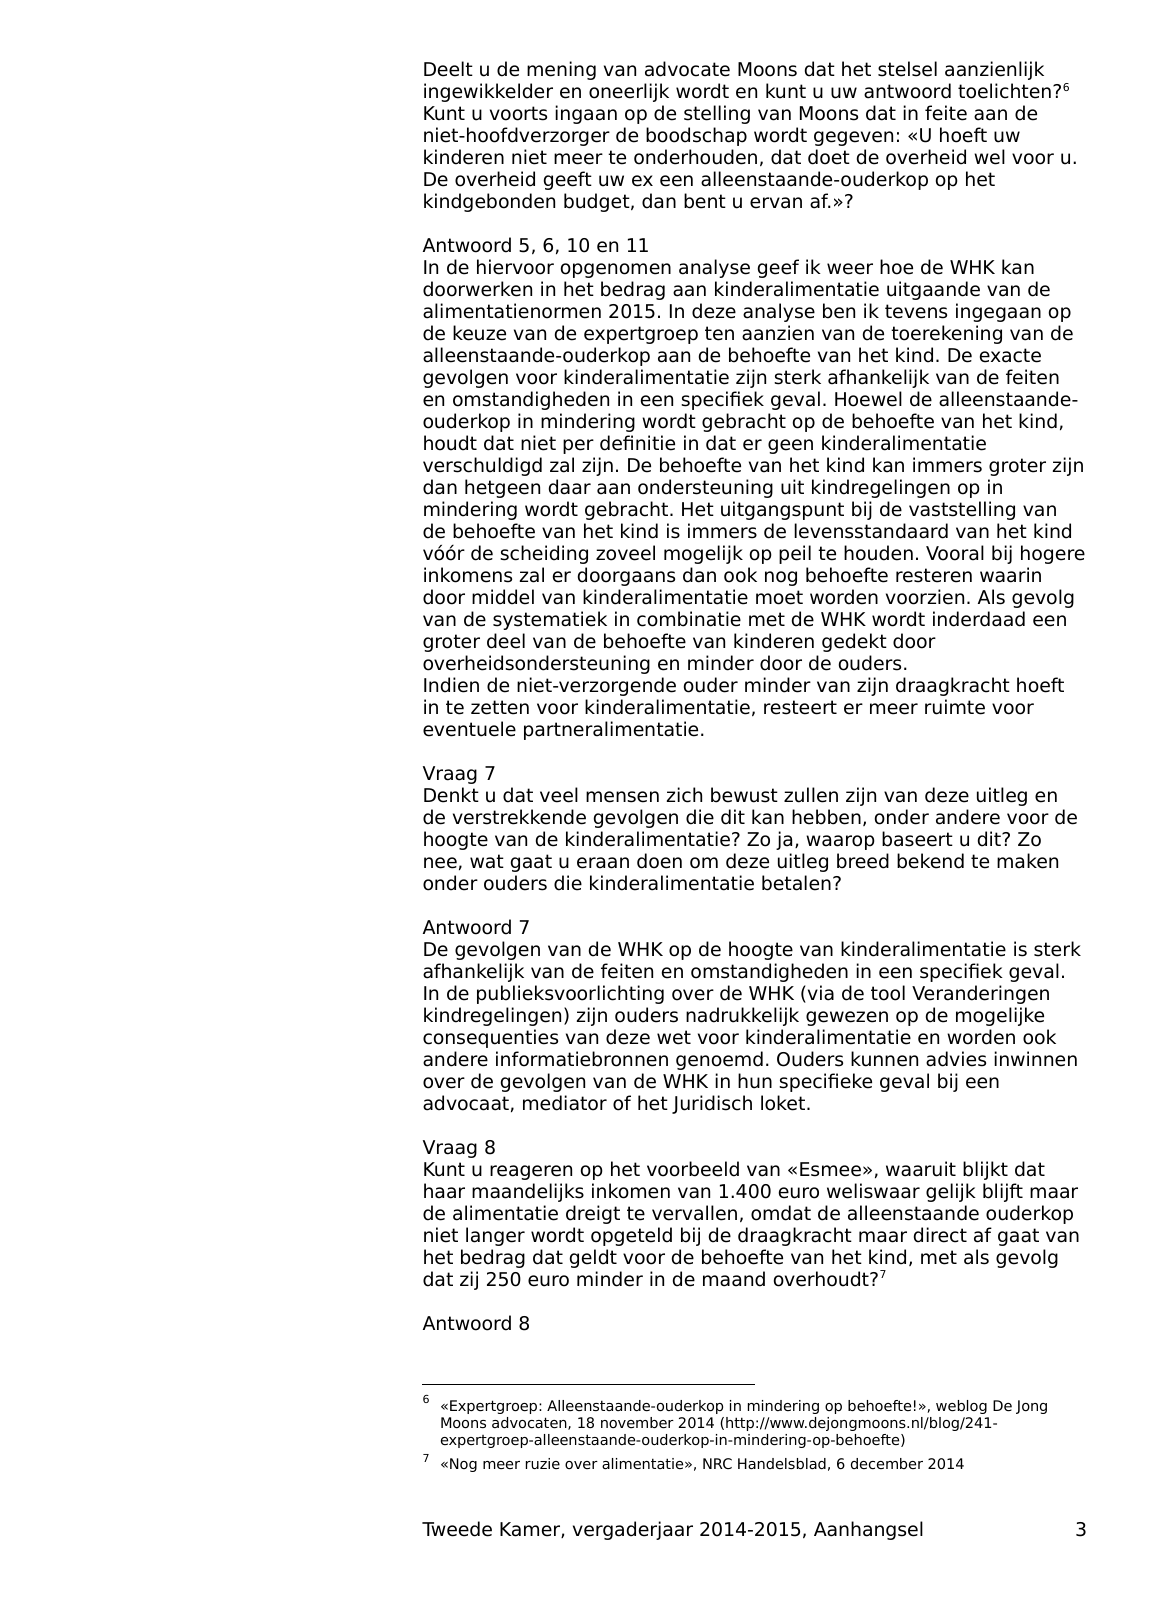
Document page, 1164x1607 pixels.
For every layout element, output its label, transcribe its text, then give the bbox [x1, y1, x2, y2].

text Denkt u dat veel mensen zich bewust zullen zijn van deze uitleg en de verstrekkende gevolgen die dit kan hebben, onder andere voor de hoogte van de kinderalimentatie? Zo ja, waarop baseert u dit? Zo nee, wat gaat u eraan doen om deze uitleg breed bekend te maken onder ouders die kinderalimentatie betalen? [422, 785, 1087, 895]
text Vraag 7 [422, 763, 1087, 785]
text Antwoord 5, 6, 10 en 11 [422, 235, 1087, 257]
text Kunt u reageren op het voorbeeld van «Esmee», waaruit blijkt dat haar maandelijks inkomen van 1.400 euro weliswaar gelijk blijft maar de alimentatie dreigt te vervallen, omdat de alleenstaande ouderkop niet langer wordt opgeteld bij de draagkracht maar direct af gaat van het bedrag dat geldt voor de behoefte van het kind, met als gevolg dat zij 250 euro minder in de maand overhoudt? [422, 1159, 1087, 1291]
text «Expertgroep: Alleenstaande-ouderkop in mindering op behoefte!», weblog De Jong Moons advocaten, 18 november 2014 (http://www.dejongmoons.nl/blog/241-expertgroep-alleenstaande-ouderkop-in-mindering-op-behoefte) [422, 1393, 1087, 1449]
text Antwoord 7 [422, 917, 1087, 939]
text De gevolgen van de WHK op de hoogte van kinderalimentatie is sterk afhankelijk van de feiten en omstandigheden in een specifiek geval. In de publieksvoorlichting over de WHK (via de tool Veranderingen kindregelingen) zijn ouders nadrukkelijk gewezen op de mogelijke consequenties van deze wet voor kinderalimentatie en worden ook andere informatiebronnen genoemd. Ouders kunnen advies inwinnen over de gevolgen van de WHK in hun specifieke geval bij een advocaat, mediator of het Juridisch loket. [422, 939, 1087, 1115]
text Deelt u de mening van advocate Moons dat het stelsel aanzienlijk ingewikkelder en oneerlijk wordt en kunt u uw antwoord toelichten? Kunt u voorts ingaan op de stelling van Moons dat in feite aan de niet-hoofdverzorger de boodschap wordt gegeven: «U hoeft uw kinderen niet meer te onderhouden, dat doet de overheid wel voor u. De overheid geeft uw ex een alleenstaande-ouderkop op het kindgebonden budget, dan bent u ervan af.»? [422, 59, 1087, 213]
text «Nog meer ruzie over alimentatie», NRC Handelsblad, 6 december 2014 [422, 1452, 1087, 1474]
text Indien de niet-verzorgende ouder minder van zijn draagkracht hoeft in te zetten voor kinderalimentatie, resteert er meer ruimte voor eventuele partneralimentatie. [422, 675, 1087, 741]
text Antwoord 8 [422, 1313, 1087, 1335]
text In de hiervoor opgenomen analyse geef ik weer hoe de WHK kan doorwerken in het bedrag aan kinderalimentatie uitgaande van de alimentatienormen 2015. In deze analyse ben ik tevens ingegaan op de keuze van de expertgroep ten aanzien van de toerekening van de alleenstaande-ouderkop aan de behoefte van het kind. De exacte gevolgen voor kinderalimentatie zijn sterk afhankelijk van de feiten en omstandigheden in een specifiek geval. Hoewel de alleenstaande-ouderkop in mindering wordt gebracht op de behoefte van het kind, houdt dat niet per definitie in dat er geen kinderalimentatie verschuldigd zal zijn. De behoefte van het kind kan immers groter zijn dan hetgeen daar aan ondersteuning uit kindregelingen op in mindering wordt gebracht. Het uitgangspunt bij de vaststelling van de behoefte van het kind is immers de levensstandaard van het kind vóór de scheiding zoveel mogelijk op peil te houden. Vooral bij hogere inkomens zal er doorgaans dan ook nog behoefte resteren waarin door middel van kinderalimentatie moet worden voorzien. Als gevolg van de systematiek in combinatie met de WHK wordt inderdaad een groter deel van de behoefte van kinderen gedekt door overheidsondersteuning en minder door de ouders. [422, 257, 1087, 675]
text Vraag 8 [422, 1137, 1087, 1159]
